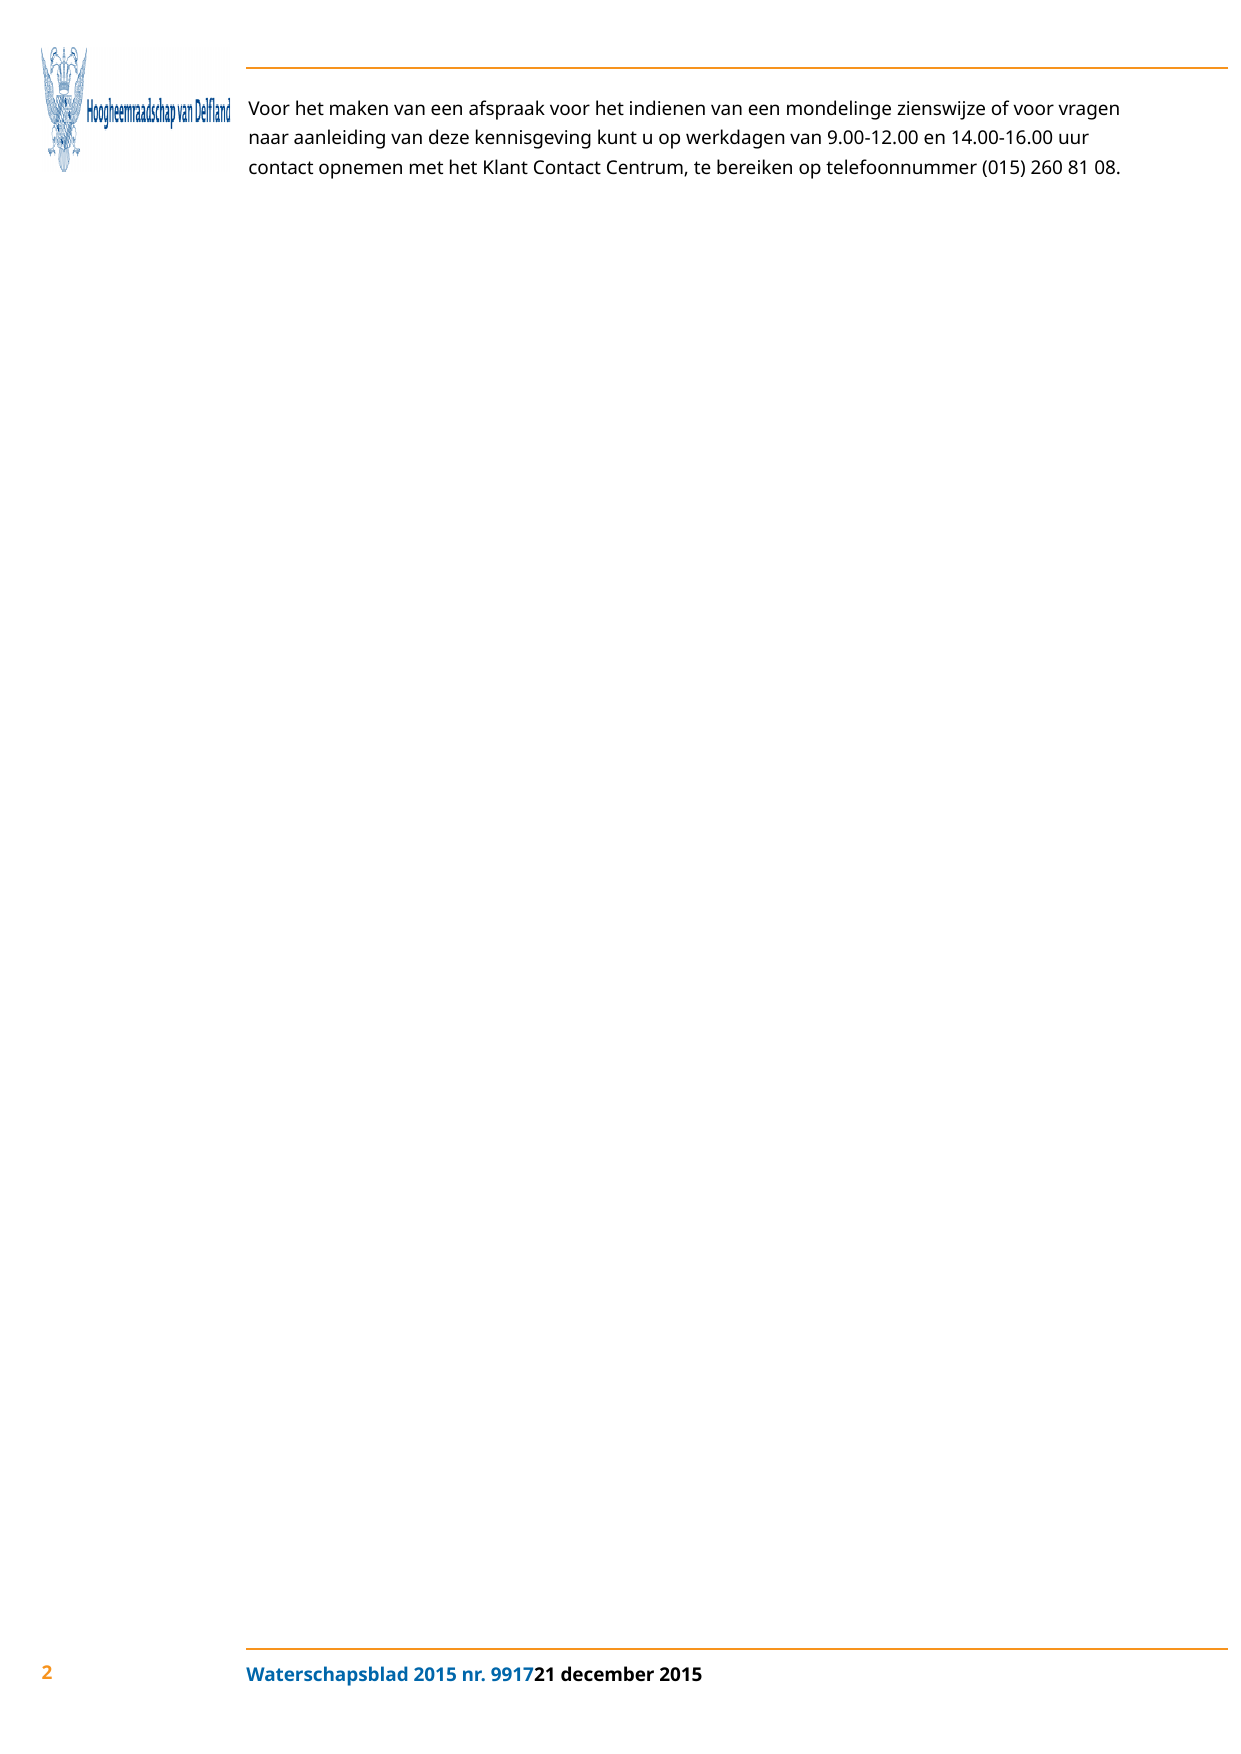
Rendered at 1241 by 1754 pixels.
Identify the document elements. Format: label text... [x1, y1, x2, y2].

text Voor het maken van een afspraak voor het indienen van een mondelinge zienswijze of voor vragen naar aanleiding van deze kennisgeving kunt u op werkdagen van 9.00-12.00 en 14.00-16.00 uur contact opnemen met het Klant Contact Centrum, te bereiken op telefoonnummer (015) 260 81 08. [248, 95, 1152, 180]
picture [41, 47, 231, 172]
